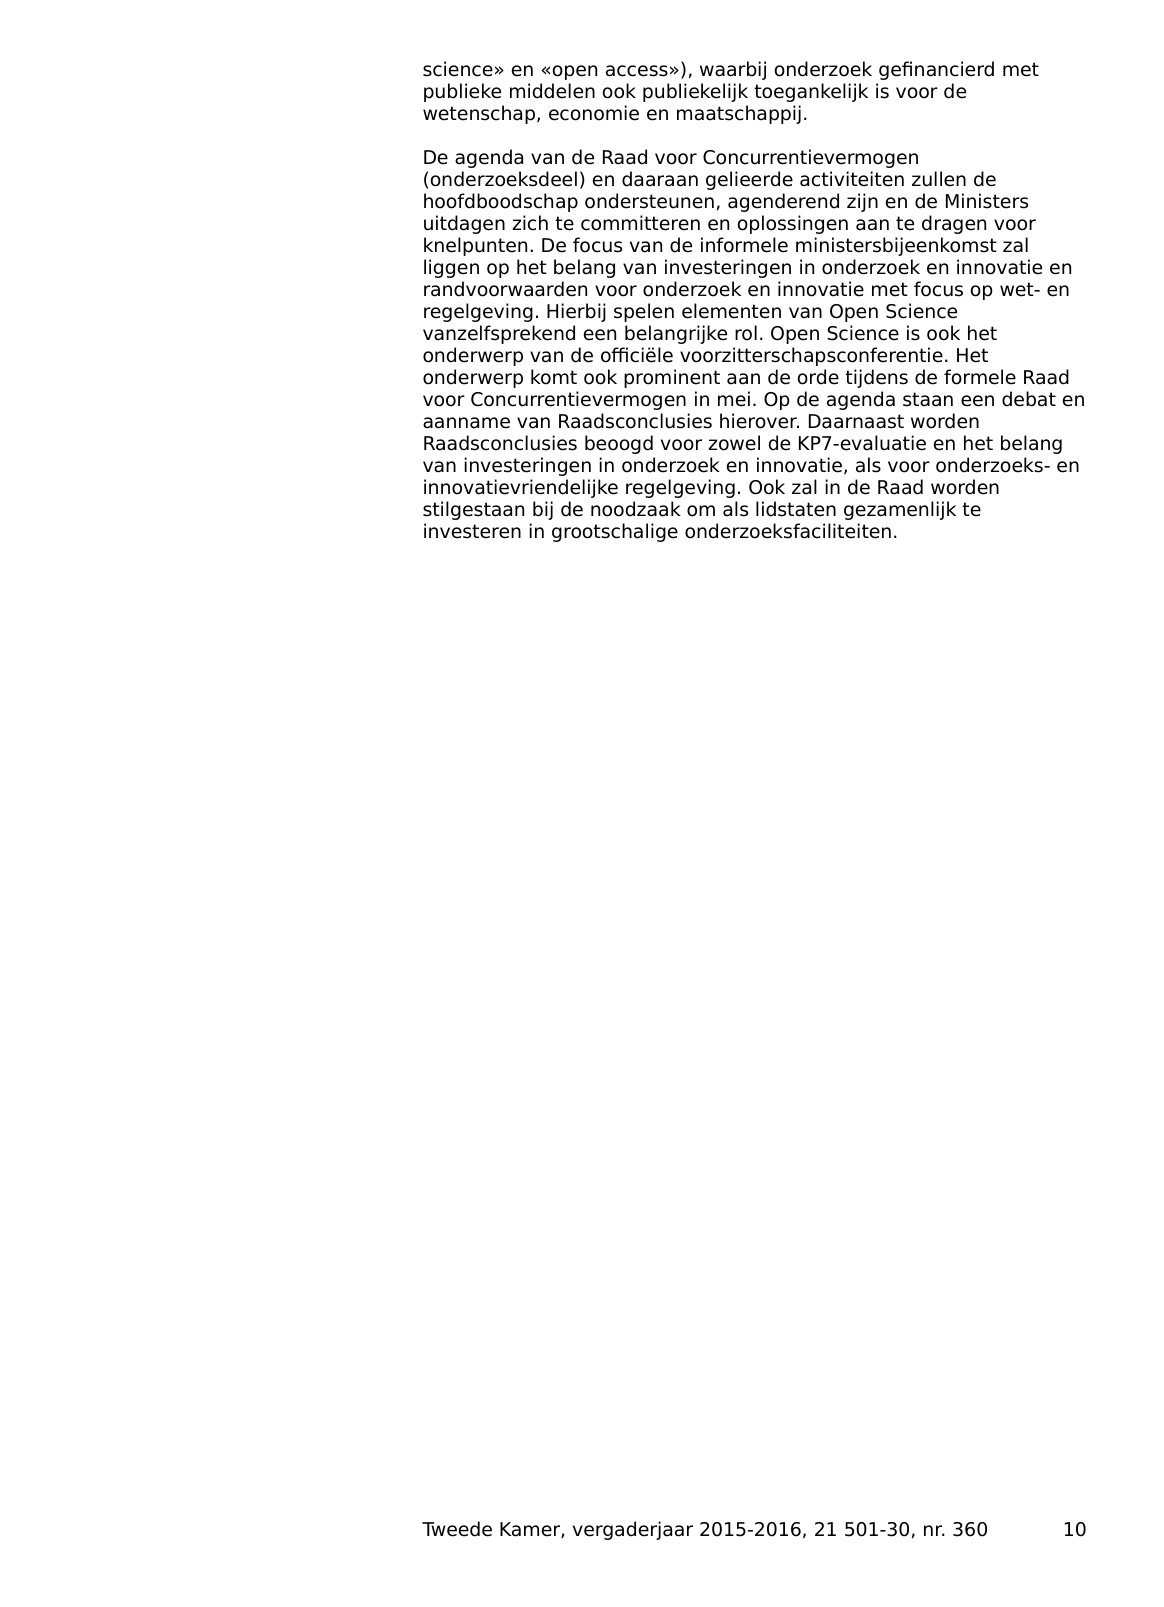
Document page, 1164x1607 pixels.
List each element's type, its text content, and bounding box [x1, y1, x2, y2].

text De agenda van de Raad voor Concurrentievermogen (onderzoeksdeel) en daaraan gelieerde activiteiten zullen de hoofdboodschap ondersteunen, agenderend zijn en de Ministers uitdagen zich te committeren en oplossingen aan te dragen voor knelpunten. De focus van de informele ministersbijeenkomst zal liggen op het belang van investeringen in onderzoek en innovatie en randvoorwaarden voor onderzoek en innovatie met focus op wet- en regelgeving. Hierbij spelen elementen van Open Science vanzelfsprekend een belangrijke rol. Open Science is ook het onderwerp van de officiële voorzitterschapsconferentie. Het onderwerp komt ook prominent aan de orde tijdens de formele Raad voor Concurrentievermogen in mei. Op de agenda staan een debat en aanname van Raadsconclusies hierover. Daarnaast worden Raadsconclusies beoogd voor zowel de KP7-evaluatie en het belang van investeringen in onderzoek en innovatie, als voor onderzoeks- en innovatievriendelijke regelgeving. Ook zal in de Raad worden stilgestaan bij de noodzaak om als lidstaten gezamenlijk te investeren in grootschalige onderzoeksfaciliteiten. [422, 147, 1087, 543]
text science» en «open access»), waarbij onderzoek gefinancierd met publieke middelen ook publiekelijk toegankelijk is voor de wetenschap, economie en maatschappij. [422, 59, 1087, 125]
